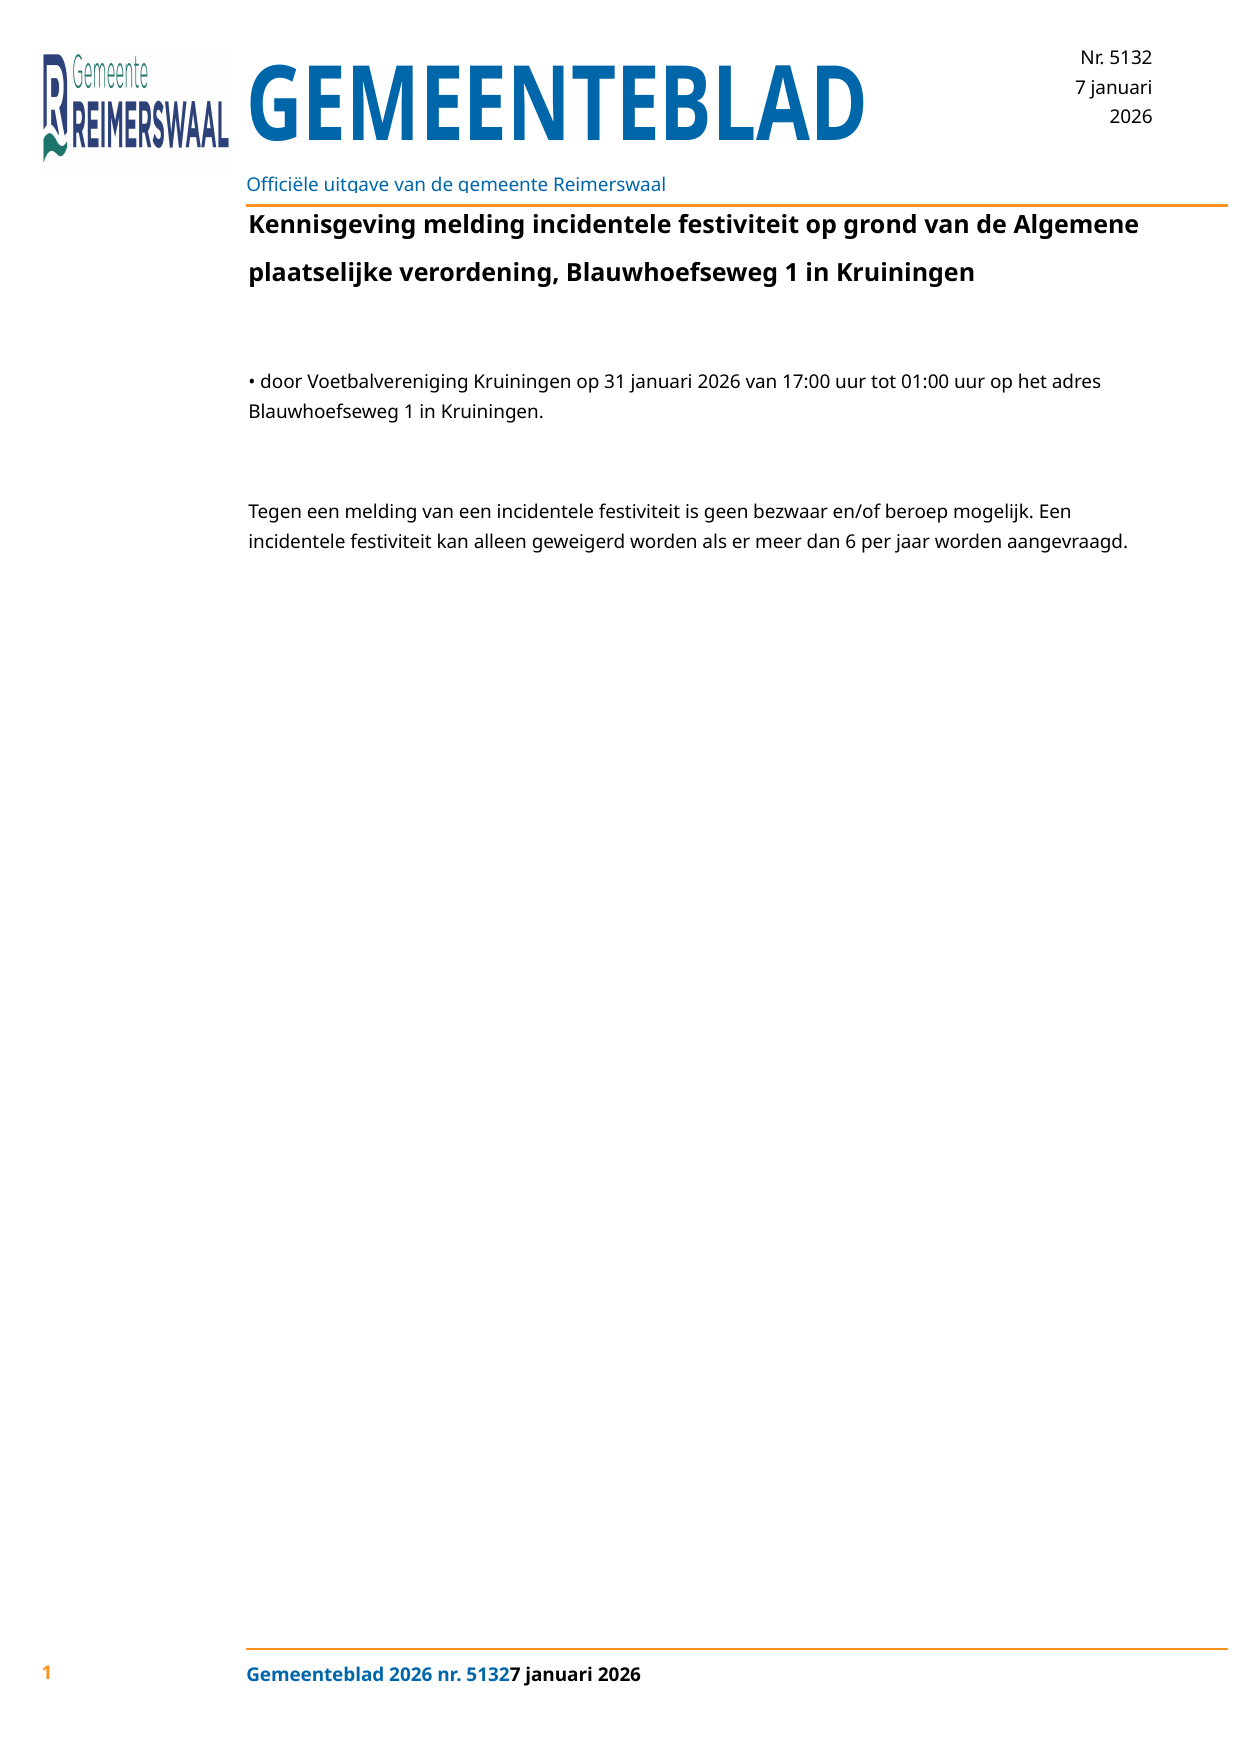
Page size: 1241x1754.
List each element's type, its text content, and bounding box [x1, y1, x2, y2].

picture [41, 47, 231, 172]
text Kennisgeving melding incidentele festiviteit op grond van de Algemene plaatselijke verordening, Blauwhoefseweg 1 in Kruiningen [248, 207, 1152, 288]
text Tegen een melding van een incidentele festiviteit is geen bezwaar en/of beroep mogelijk. Een incidentele festiviteit kan alleen geweigerd worden als er meer dan 6 per jaar worden aangevraagd. [248, 499, 1152, 554]
text • door Voetbalvereniging Kruiningen op 31 januari 2026 van 17:00 uur tot 01:00 uur op het adres Blauwhoefseweg 1 in Kruiningen. [248, 368, 1152, 424]
